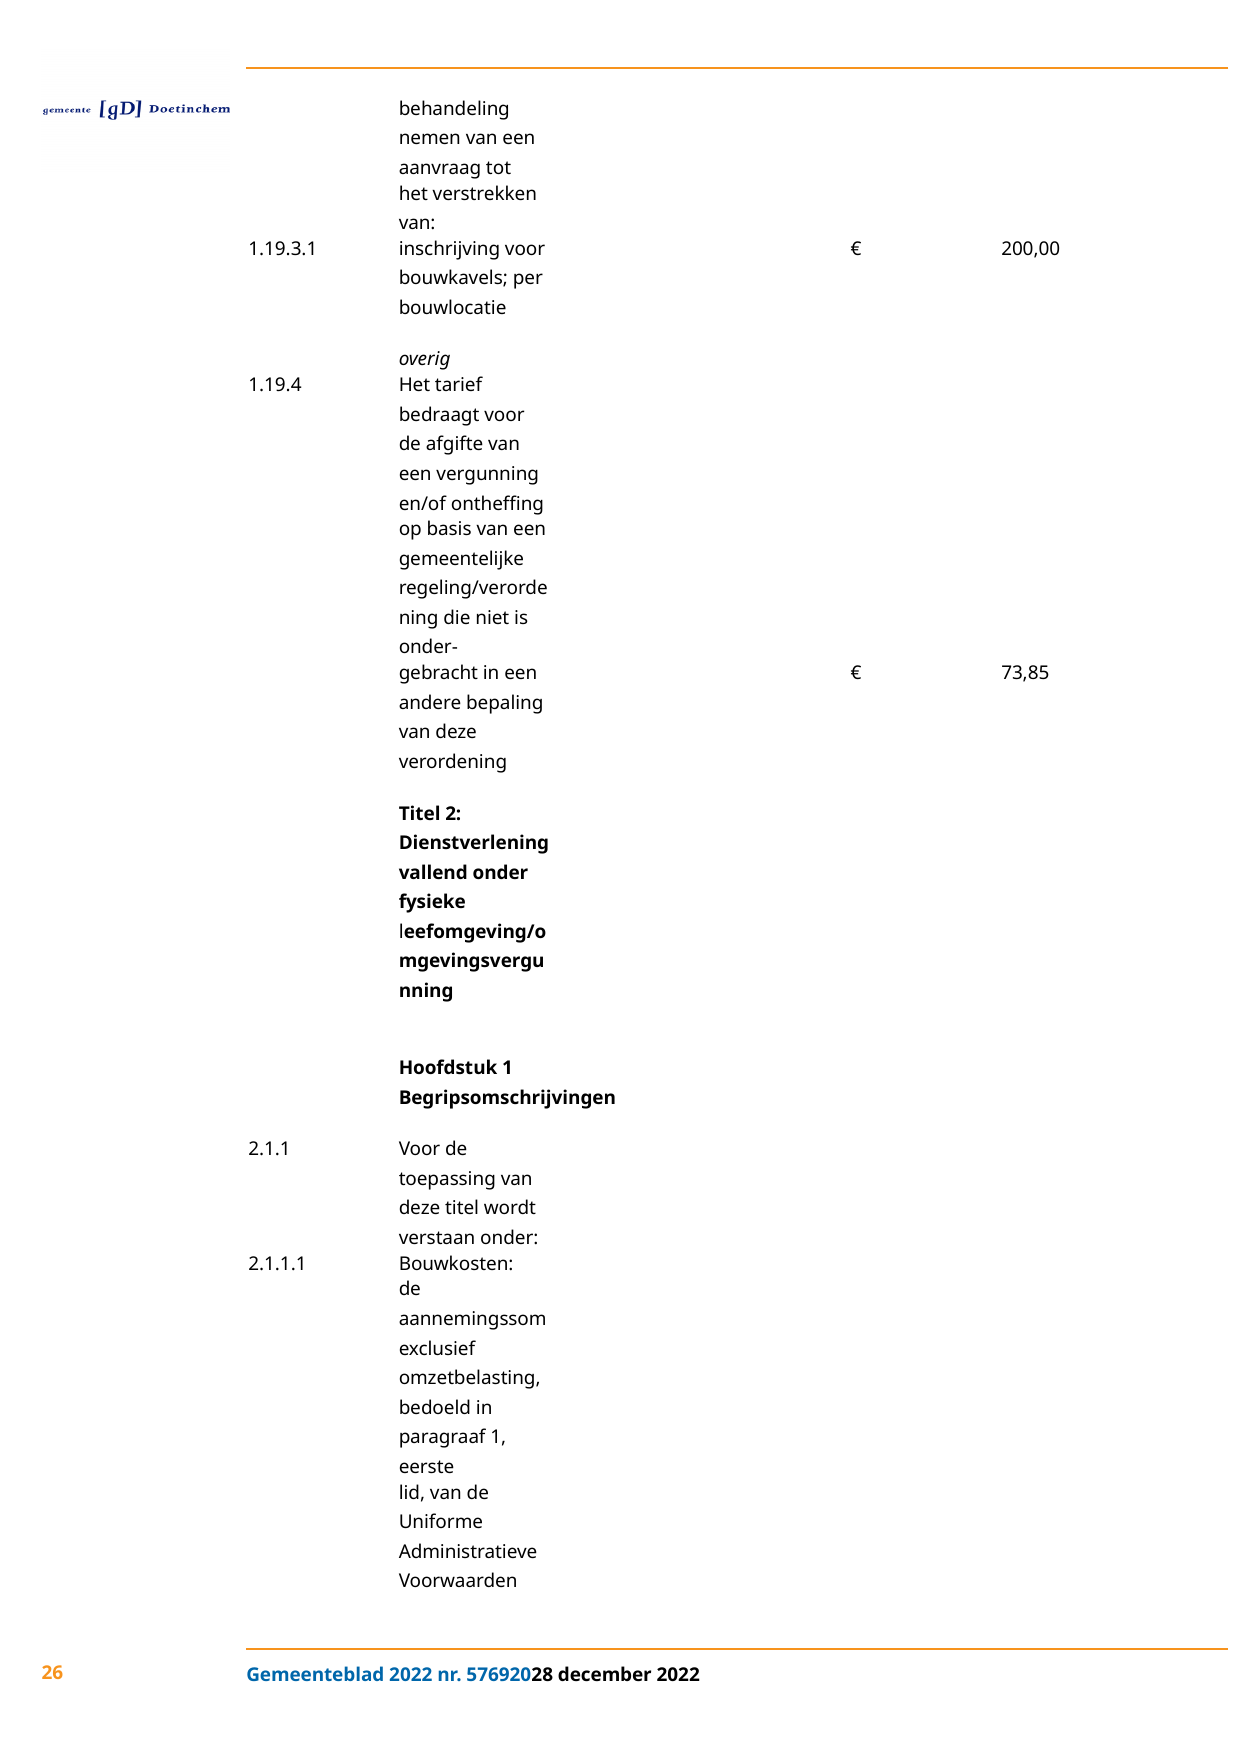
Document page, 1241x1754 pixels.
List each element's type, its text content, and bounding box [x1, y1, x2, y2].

table_cell [700, 371, 850, 515]
table_cell inschrijving voor bouwkavels; per bouwlocatie [399, 235, 549, 320]
table_cell [549, 320, 700, 346]
table_cell Hoofdstuk 1 Begripsomschrijvingen [399, 1054, 700, 1110]
table_cell [1001, 1276, 1152, 1479]
table_cell [850, 515, 1001, 659]
table_cell [850, 1250, 1001, 1276]
table_cell [1001, 1479, 1152, 1593]
table_cell [1001, 320, 1152, 346]
table_cell [700, 660, 850, 774]
table_cell behandeling nemen van een aanvraag tot [399, 95, 549, 180]
table_cell [549, 180, 700, 235]
table_cell 2.1.1 [248, 1135, 398, 1250]
table_cell [248, 774, 398, 800]
picture [41, 47, 231, 172]
table_cell [549, 1276, 700, 1479]
table_cell [549, 95, 700, 180]
table_cell [1001, 95, 1152, 180]
table_cell [248, 1054, 398, 1110]
table_cell [549, 660, 700, 774]
table_cell Bouwkosten: [399, 1250, 549, 1276]
table_cell [1001, 371, 1152, 515]
table_cell 1.19.3.1 [248, 235, 398, 320]
table_cell gebracht in een andere bepaling van deze verordening [399, 660, 549, 774]
table_cell [1001, 180, 1152, 235]
table_cell [549, 371, 700, 515]
table_cell [549, 346, 700, 371]
table_cell € [850, 660, 1001, 774]
table_cell [850, 1276, 1001, 1479]
table_cell [700, 1054, 850, 1276]
table_cell [549, 1135, 700, 1250]
table_cell [850, 1135, 1001, 1250]
table_cell [1001, 515, 1152, 659]
table_cell [700, 515, 850, 659]
table_cell [248, 95, 398, 180]
table_cell [549, 774, 700, 800]
table_cell [399, 1110, 549, 1135]
table_cell [700, 1479, 850, 1593]
table_cell [1001, 346, 1152, 371]
table_cell [549, 1479, 700, 1593]
table_cell [850, 371, 1001, 515]
table_cell € [850, 235, 1001, 320]
table_cell [1001, 1250, 1152, 1276]
table_cell [850, 1110, 1001, 1135]
table_cell [248, 515, 398, 659]
table_cell 1.19.4 [248, 371, 398, 515]
table_cell [399, 320, 549, 346]
table_cell [1001, 1003, 1152, 1029]
table_cell [850, 1479, 1001, 1593]
table_cell overig [399, 346, 549, 371]
table_cell het verstrekken van: [399, 180, 549, 235]
table_cell [850, 346, 1001, 371]
table_cell [248, 1479, 398, 1593]
table_cell [549, 1250, 700, 1276]
table_cell [700, 774, 850, 800]
table_cell [1001, 1135, 1152, 1250]
table_cell [549, 800, 1001, 1003]
table_cell 2.1.1.1 [248, 1250, 398, 1276]
table_cell de aannemingssom exclusief omzetbelasting, bedoeld in paragraaf 1, eerste [399, 1276, 549, 1479]
table_cell 73,85 [1001, 660, 1152, 774]
table_cell [248, 320, 398, 346]
table_cell 200,00 [1001, 235, 1152, 320]
table_cell op basis van een gemeentelijke regeling/verordening die niet is onder- [399, 515, 549, 659]
table_cell [700, 180, 850, 235]
table_cell [248, 1003, 398, 1029]
table_cell [248, 660, 398, 774]
table_cell Het tarief bedraagt voor de afgifte van een vergunning en/of ontheffing [399, 371, 549, 515]
table_cell [248, 1110, 398, 1135]
table_cell [399, 1003, 549, 1029]
table_cell [1001, 1054, 1152, 1110]
table_cell [549, 1110, 700, 1135]
table_cell [700, 95, 850, 180]
table_cell lid, van de Uniforme Administratieve Voorwaarden [399, 1479, 549, 1593]
table_cell [1001, 1110, 1152, 1135]
table_cell [700, 235, 850, 320]
table_cell [850, 95, 1001, 180]
table_cell [700, 1276, 850, 1479]
table_cell [1001, 774, 1152, 800]
table_cell [700, 320, 850, 346]
table_cell [850, 774, 1001, 800]
table_cell [248, 180, 398, 235]
table_cell Voor de toepassing van deze titel wordt verstaan onder: [399, 1135, 549, 1250]
table_cell [549, 235, 700, 320]
table_cell [850, 180, 1001, 235]
table_cell [850, 1054, 1001, 1110]
table_cell [248, 346, 398, 371]
table_cell [1001, 800, 1152, 1003]
table_cell [248, 1276, 398, 1479]
table_cell Titel 2: Dienstverlening vallend onder fysieke leefomgeving/omgevingsvergunning [399, 800, 549, 1003]
table_cell [700, 346, 850, 371]
table_cell [248, 800, 398, 1003]
table_cell [248, 1029, 398, 1054]
table_cell [549, 515, 700, 659]
table_cell [850, 320, 1001, 346]
table_cell [399, 774, 549, 800]
table_cell [549, 1003, 1001, 1029]
